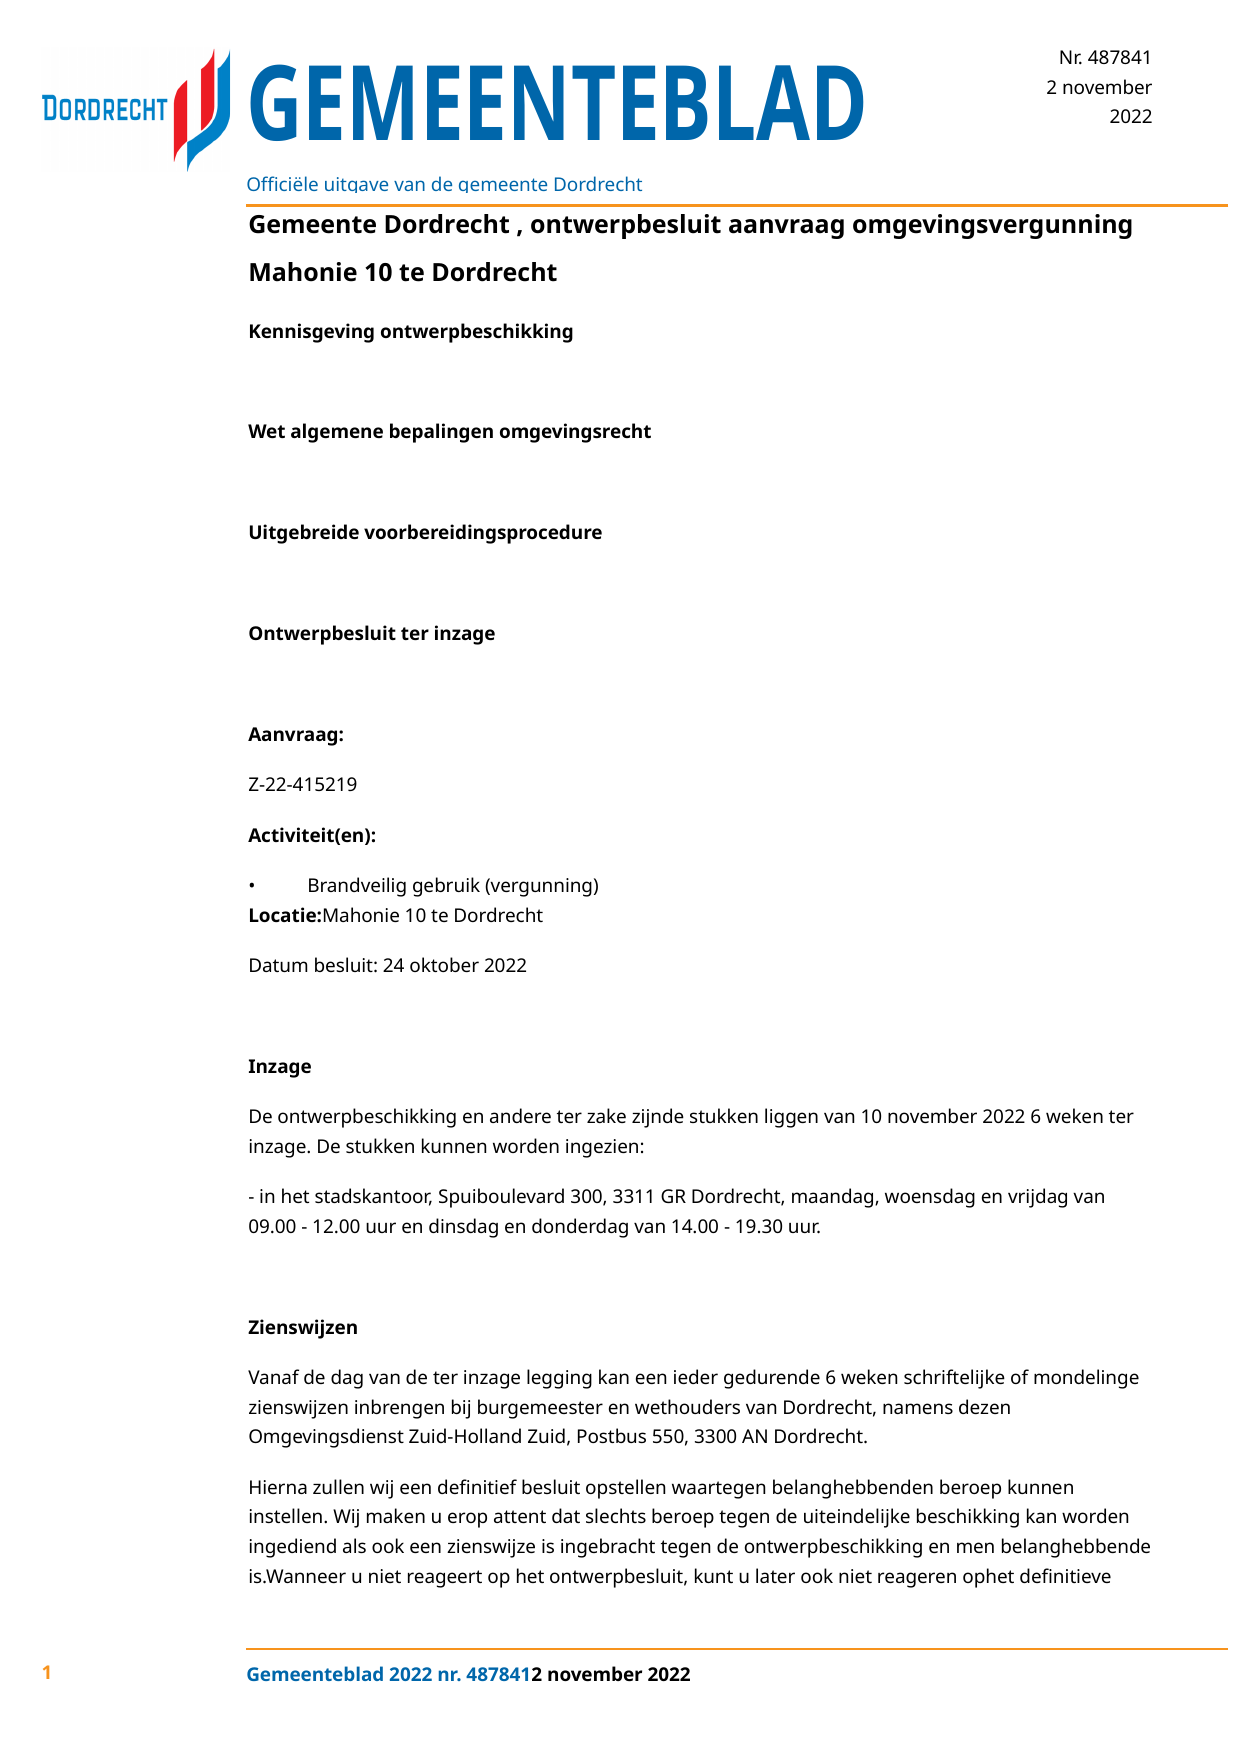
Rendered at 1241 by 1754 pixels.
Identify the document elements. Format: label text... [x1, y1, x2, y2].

text Z-22-415219 [248, 772, 1152, 797]
text Ontwerpbesluit ter inzage [248, 620, 1152, 646]
text Aanvraag: [248, 721, 1152, 747]
text De ontwerpbeschikking en andere ter zake zijnde stukken liggen van 10 november 2022 6 weken ter inzage. De stukken kunnen worden ingezien: [248, 1104, 1152, 1159]
text Inzage [248, 1053, 1152, 1079]
text Activiteit(en): [248, 822, 1152, 848]
text - in het stadskantoor, Spuiboulevard 300, 3311 GR Dordrecht, maandag, woensdag en vrijdag van 09.00 - 12.00 uur en dinsdag en donderdag van 14.00 - 19.30 uur. [248, 1184, 1152, 1239]
text Vanaf de dag van de ter inzage legging kan een ieder gedurende 6 weken schriftelijke of mondelinge zienswijzen inbrengen bij burgemeester en wethouders van Dordrecht, namens dezen Omgevingsdienst Zuid-Holland Zuid, Postbus 550, 3300 AN Dordrecht. [248, 1364, 1152, 1449]
text Uitgebreide voorbereidingsprocedure [248, 519, 1152, 545]
text Wet algemene bepalingen omgevingsrecht [248, 419, 1152, 444]
text Locatie:Mahonie 10 te Dordrecht [248, 902, 1152, 928]
text Hierna zullen wij een definitief besluit opstellen waartegen belanghebbenden beroep kunnen instellen. Wij maken u erop attent dat slechts beroep tegen de uiteindelijke beschikking kan worden ingediend als ook een zienswijze is ingebracht tegen de ontwerpbeschikking en men belanghebbende is.Wanneer u niet reageert op het ontwerpbesluit, kunt u later ook niet reageren ophet definitieve [248, 1474, 1152, 1589]
list Brandveilig gebruik (vergunning) [248, 872, 1152, 898]
text Datum besluit: 24 oktober 2022 [248, 952, 1152, 978]
text Zienswijzen [248, 1314, 1152, 1340]
text Kennisgeving ontwerpbeschikking [248, 318, 1152, 344]
text Gemeente Dordrecht , ontwerpbesluit aanvraag omgevingsvergunning Mahonie 10 te Dordrecht [248, 207, 1152, 288]
picture [41, 47, 231, 172]
